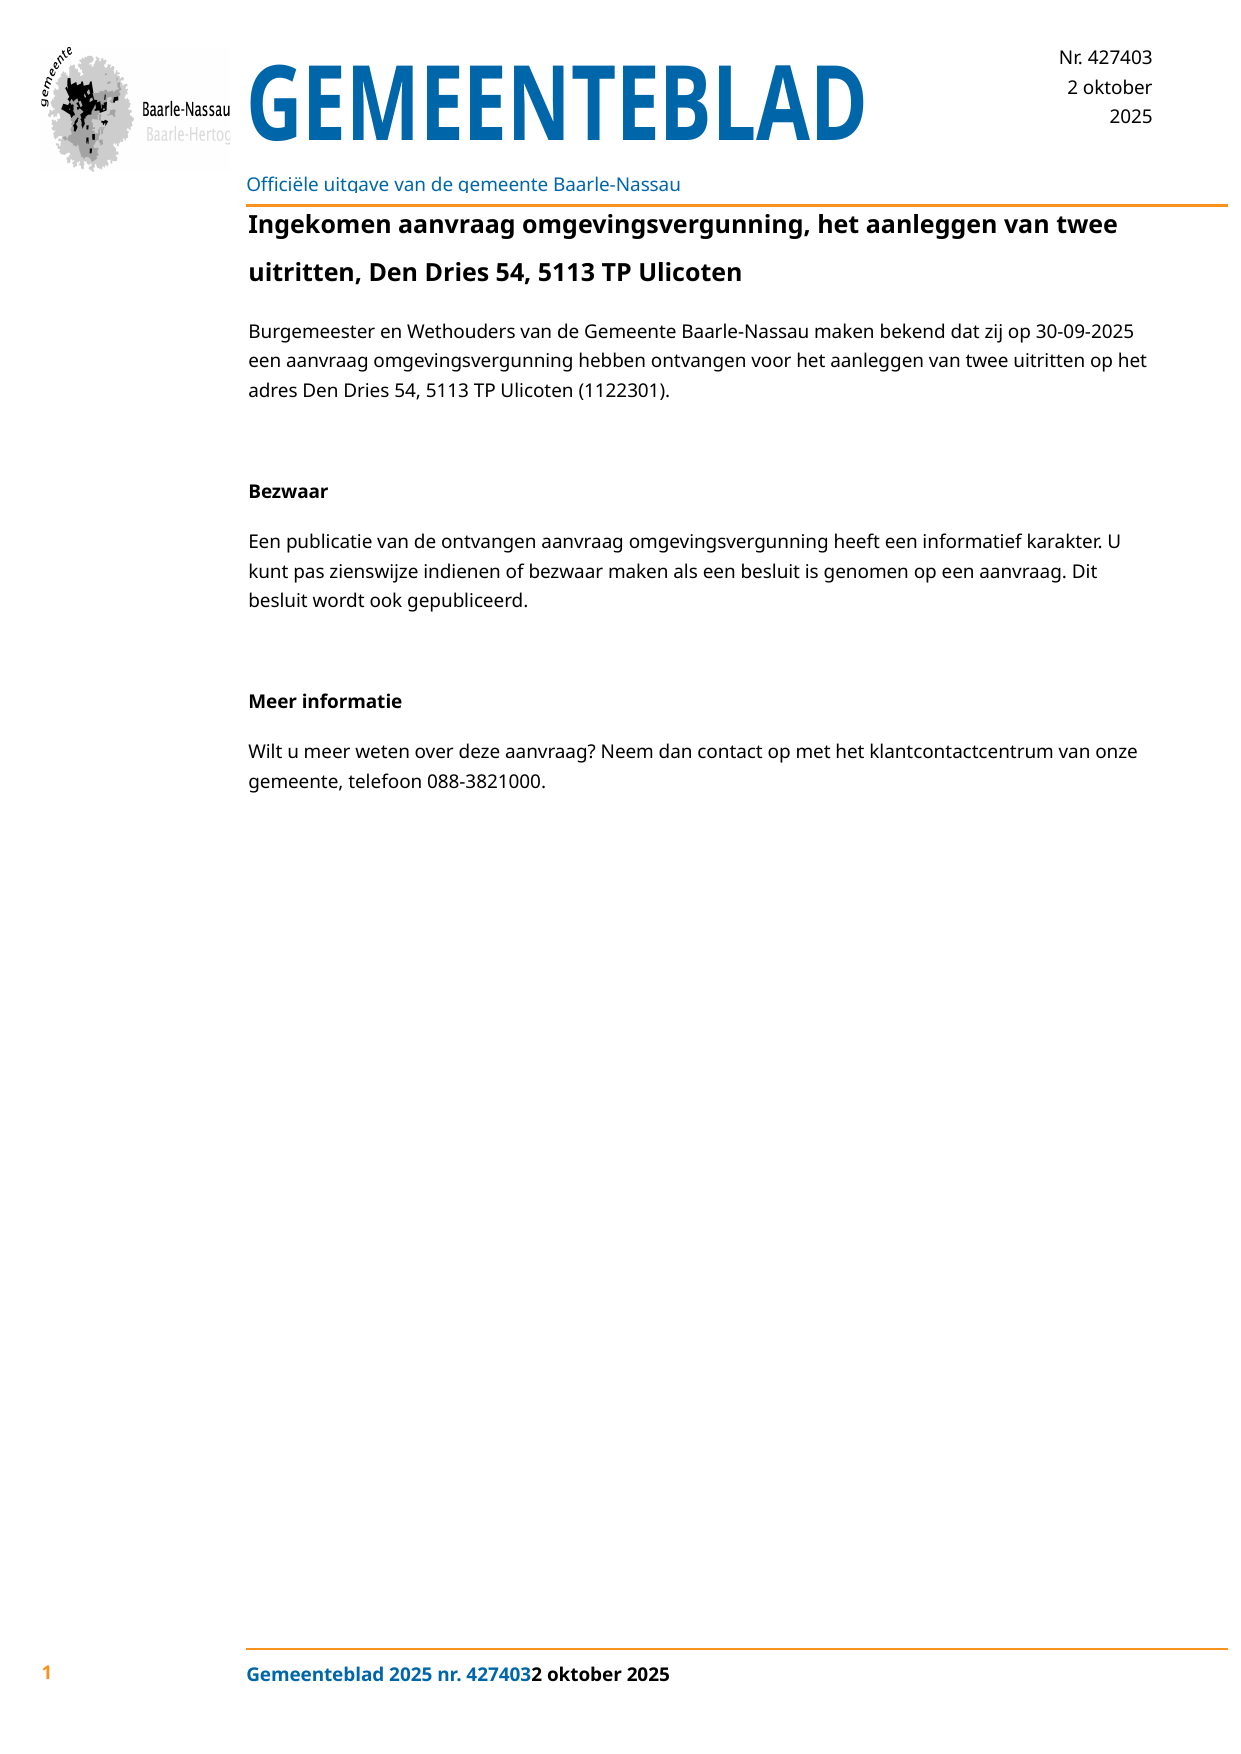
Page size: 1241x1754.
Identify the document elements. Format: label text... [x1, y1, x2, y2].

text Meer informatie [248, 688, 1152, 714]
text Ingekomen aanvraag omgevingsvergunning, het aanleggen van twee uitritten, Den Dries 54, 5113 TP Ulicoten [248, 207, 1152, 288]
picture [41, 47, 231, 172]
text Bezwaar [248, 478, 1152, 504]
text Burgemeester en Wethouders van de Gemeente Baarle-Nassau maken bekend dat zij op 30-09-2025 een aanvraag omgevingsvergunning hebben ontvangen voor het aanleggen van twee uitritten op het adres Den Dries 54, 5113 TP Ulicoten (1122301). [248, 318, 1152, 403]
text Wilt u meer weten over deze aanvraag? Neem dan contact op met het klantcontactcentrum van onze gemeente, telefoon 088-3821000. [248, 739, 1152, 794]
text Een publicatie van de ontvangen aanvraag omgevingsvergunning heeft een informatief karakter. U kunt pas zienswijze indienen of bezwaar maken als een besluit is genomen op een aanvraag. Dit besluit wordt ook gepubliceerd. [248, 528, 1152, 613]
